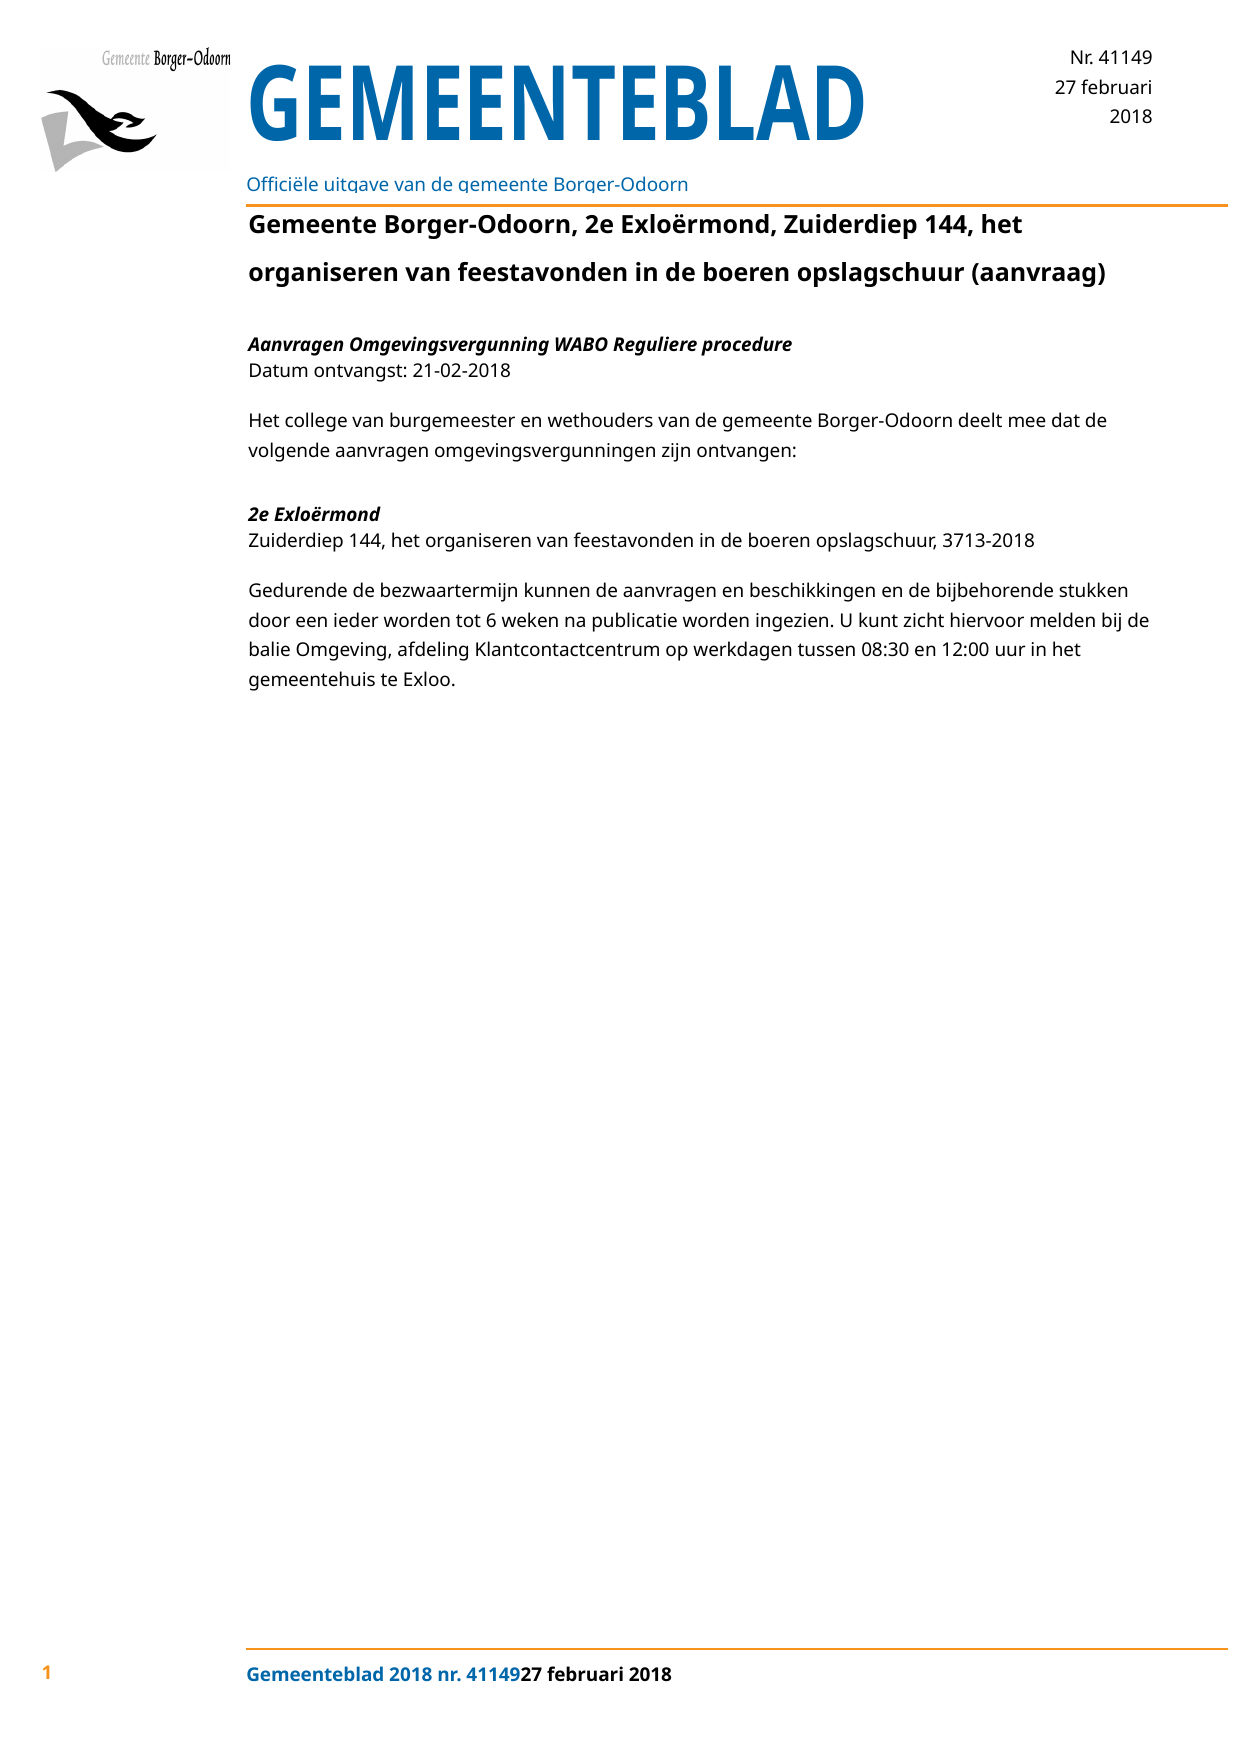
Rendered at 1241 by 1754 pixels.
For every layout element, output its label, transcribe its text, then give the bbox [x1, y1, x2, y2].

text Aanvragen Omgevingsvergunning WABO Reguliere procedure [248, 331, 1152, 357]
text Zuiderdiep 144, het organiseren van feestavonden in de boeren opslagschuur, 3713-2018 [248, 527, 1152, 553]
text Gemeente Borger-Odoorn, 2e Exloërmond, Zuiderdiep 144, het organiseren van feestavonden in de boeren opslagschuur (aanvraag) [248, 207, 1152, 288]
picture [41, 47, 231, 172]
text Het college van burgemeester en wethouders van de gemeente Borger-Odoorn deelt mee dat de volgende aanvragen omgevingsvergunningen zijn ontvangen: [248, 408, 1152, 463]
text 2e Exloërmond [248, 501, 1152, 527]
text Datum ontvangst: 21-02-2018 [248, 357, 1152, 383]
text Gedurende de bezwaartermijn kunnen de aanvragen en beschikkingen en de bijbehorende stukken door een ieder worden tot 6 weken na publicatie worden ingezien. U kunt zicht hiervoor melden bij de balie Omgeving, afdeling Klantcontactcentrum op werkdagen tussen 08:30 en 12:00 uur in het gemeentehuis te Exloo. [248, 577, 1152, 692]
